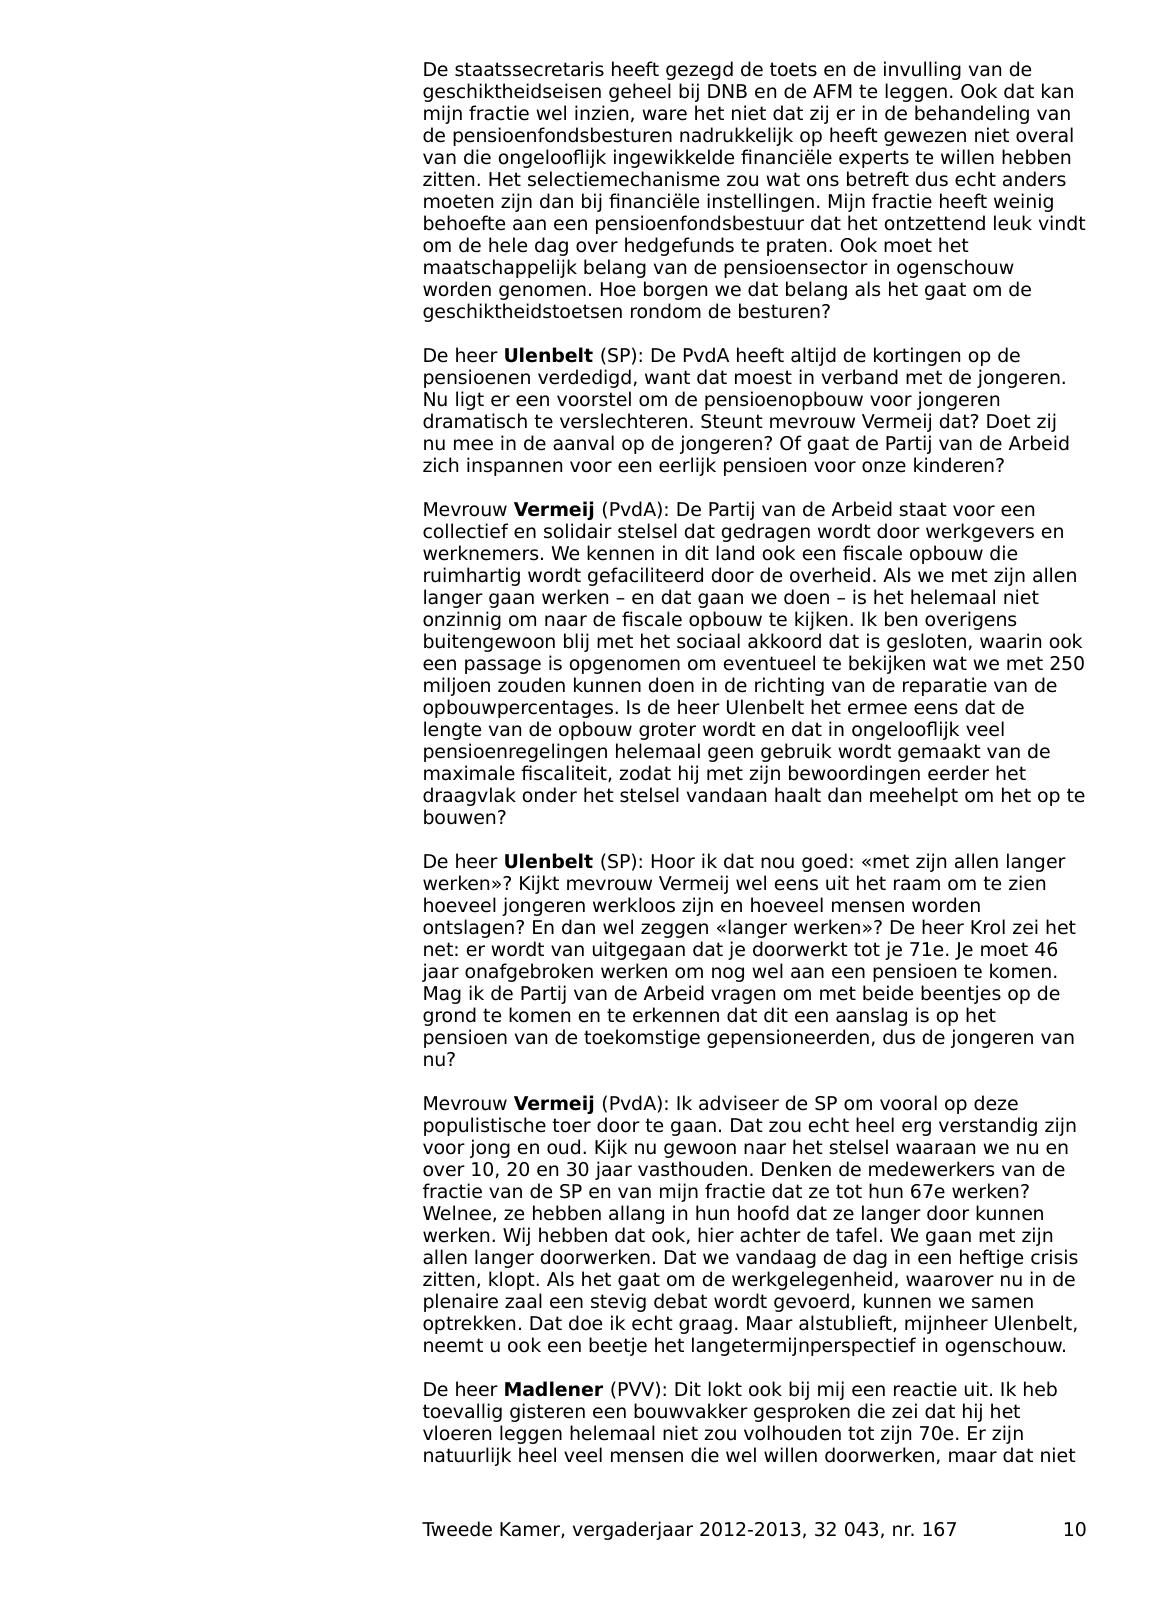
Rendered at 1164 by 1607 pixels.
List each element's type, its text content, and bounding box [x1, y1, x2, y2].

text Mevrouw Vermeij (PvdA): Ik adviseer de SP om vooral op deze populistische toer door te gaan. Dat zou echt heel erg verstandig zijn voor jong en oud. Kijk nu gewoon naar het stelsel waaraan we nu en over 10, 20 en 30 jaar vasthouden. Denken de medewerkers van de fractie van de SP en van mijn fractie dat ze tot hun 67e werken? Welnee, ze hebben allang in hun hoofd dat ze langer door kunnen werken. Wij hebben dat ook, hier achter de tafel. We gaan met zijn allen langer doorwerken. Dat we vandaag de dag in een heftige crisis zitten, klopt. Als het gaat om de werkgelegenheid, waarover nu in de plenaire zaal een stevig debat wordt gevoerd, kunnen we samen optrekken. Dat doe ik echt graag. Maar alstublieft, mijnheer Ulenbelt, neemt u ook een beetje het langetermijnperspectief in ogenschouw. [422, 1093, 1087, 1357]
text De staatssecretaris heeft gezegd de toets en de invulling van de geschiktheidseisen geheel bij DNB en de AFM te leggen. Ook dat kan mijn fractie wel inzien, ware het niet dat zij er in de behandeling van de pensioenfondsbesturen nadrukkelijk op heeft gewezen niet overal van die ongelooflijk ingewikkelde financiële experts te willen hebben zitten. Het selectiemechanisme zou wat ons betreft dus echt anders moeten zijn dan bij financiële instellingen. Mijn fractie heeft weinig behoefte aan een pensioenfondsbestuur dat het ontzettend leuk vindt om de hele dag over hedgefunds te praten. Ook moet het maatschappelijk belang van de pensioensector in ogenschouw worden genomen. Hoe borgen we dat belang als het gaat om de geschiktheidstoetsen rondom de besturen? [422, 59, 1087, 323]
text De heer Madlener (PVV): Dit lokt ook bij mij een reactie uit. Ik heb toevallig gisteren een bouwvakker gesproken die zei dat hij het vloeren leggen helemaal niet zou volhouden tot zijn 70e. Er zijn natuurlijk heel veel mensen die wel willen doorwerken, maar dat niet [422, 1379, 1087, 1467]
text Mevrouw Vermeij (PvdA): De Partij van de Arbeid staat voor een collectief en solidair stelsel dat gedragen wordt door werkgevers en werknemers. We kennen in dit land ook een fiscale opbouw die ruimhartig wordt gefaciliteerd door de overheid. Als we met zijn allen langer gaan werken – en dat gaan we doen – is het helemaal niet onzinnig om naar de fiscale opbouw te kijken. Ik ben overigens buitengewoon blij met het sociaal akkoord dat is gesloten, waarin ook een passage is opgenomen om eventueel te bekijken wat we met 250 miljoen zouden kunnen doen in de richting van de reparatie van de opbouwpercentages. Is de heer Ulenbelt het ermee eens dat de lengte van de opbouw groter wordt en dat in ongelooflijk veel pensioenregelingen helemaal geen gebruik wordt gemaakt van de maximale fiscaliteit, zodat hij met zijn bewoordingen eerder het draagvlak onder het stelsel vandaan haalt dan meehelpt om het op te bouwen? [422, 499, 1087, 829]
text De heer Ulenbelt (SP): Hoor ik dat nou goed: «met zijn allen langer werken»? Kijkt mevrouw Vermeij wel eens uit het raam om te zien hoeveel jongeren werkloos zijn en hoeveel mensen worden ontslagen? En dan wel zeggen «langer werken»? De heer Krol zei het net: er wordt van uitgegaan dat je doorwerkt tot je 71e. Je moet 46 jaar onafgebroken werken om nog wel aan een pensioen te komen. Mag ik de Partij van de Arbeid vragen om met beide beentjes op de grond te komen en te erkennen dat dit een aanslag is op het pensioen van de toekomstige gepensioneerden, dus de jongeren van nu? [422, 851, 1087, 1071]
text De heer Ulenbelt (SP): De PvdA heeft altijd de kortingen op de pensioenen verdedigd, want dat moest in verband met de jongeren. Nu ligt er een voorstel om de pensioenopbouw voor jongeren dramatisch te verslechteren. Steunt mevrouw Vermeij dat? Doet zij nu mee in de aanval op de jongeren? Of gaat de Partij van de Arbeid zich inspannen voor een eerlijk pensioen voor onze kinderen? [422, 345, 1087, 477]
